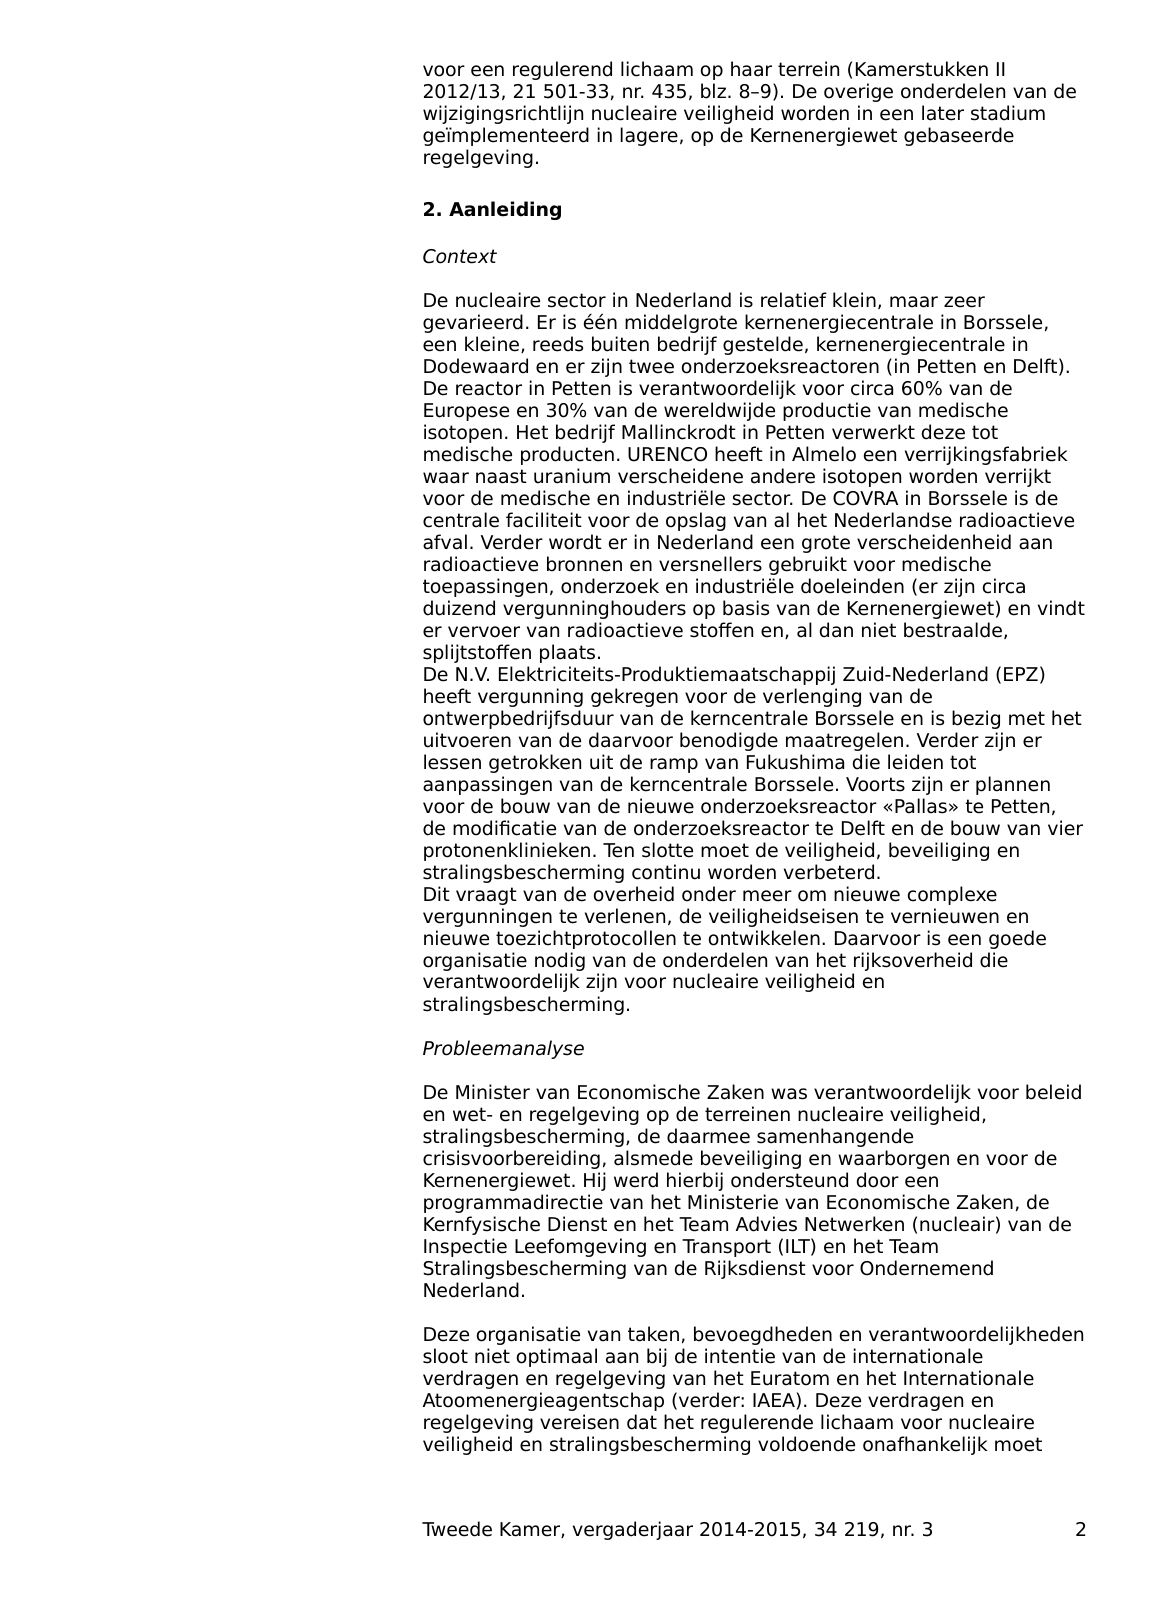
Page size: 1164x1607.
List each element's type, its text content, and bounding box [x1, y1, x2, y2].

text De Minister van Economische Zaken was verantwoordelijk voor beleid en wet- en regelgeving op de terreinen nucleaire veiligheid, stralingsbescherming, de daarmee samenhangende crisisvoorbereiding, alsmede beveiliging en waarborgen en voor de Kernenergiewet. Hij werd hierbij ondersteund door een programmadirectie van het Ministerie van Economische Zaken, de Kernfysische Dienst en het Team Advies Netwerken (nucleair) van de Inspectie Leefomgeving en Transport (ILT) en het Team Stralingsbescherming van de Rijksdienst voor Ondernemend Nederland. [422, 1082, 1087, 1302]
text Dit vraagt van de overheid onder meer om nieuwe complexe vergunningen te verlenen, de veiligheidseisen te vernieuwen en nieuwe toezichtprotocollen te ontwikkelen. Daarvoor is een goede organisatie nodig van de onderdelen van het rijksoverheid die verantwoordelijk zijn voor nucleaire veiligheid en stralingsbescherming. [422, 883, 1087, 1015]
text De N.V. Elektriciteits-Produktiemaatschappij Zuid-Nederland (EPZ) heeft vergunning gekregen voor de verlenging van de ontwerpbedrijfsduur van de kerncentrale Borssele en is bezig met het uitvoeren van de daarvoor benodigde maatregelen. Verder zijn er lessen getrokken uit de ramp van Fukushima die leiden tot aanpassingen van de kerncentrale Borssele. Voorts zijn er plannen voor de bouw van de nieuwe onderzoeksreactor «Pallas» te Petten, de modificatie van de onderzoeksreactor te Delft en de bouw van vier protonenklinieken. Ten slotte moet de veiligheid, beveiliging en stralingsbescherming continu worden verbeterd. [422, 664, 1087, 883]
text voor een regulerend lichaam op haar terrein (Kamerstukken II 2012/13, 21 501-33, nr. 435, blz. 8–9). De overige onderdelen van de wijzigingsrichtlijn nucleaire veiligheid worden in een later stadium geïmplementeerd in lagere, op de Kernenergiewet gebaseerde regelgeving. [422, 59, 1087, 169]
subtitle Probleemanalyse [422, 1038, 1087, 1059]
text De nucleaire sector in Nederland is relatief klein, maar zeer gevarieerd. Er is één middelgrote kernenergiecentrale in Borssele, een kleine, reeds buiten bedrijf gestelde, kernenergiecentrale in Dodewaard en er zijn twee onderzoeksreactoren (in Petten en Delft). De reactor in Petten is verantwoordelijk voor circa 60% van de Europese en 30% van de wereldwijde productie van medische isotopen. Het bedrijf Mallinckrodt in Petten verwerkt deze tot medische producten. URENCO heeft in Almelo een verrijkingsfabriek waar naast uranium verscheidene andere isotopen worden verrijkt voor de medische en industriële sector. De COVRA in Borssele is de centrale faciliteit voor de opslag van al het Nederlandse radioactieve afval. Verder wordt er in Nederland een grote verscheidenheid aan radioactieve bronnen en versnellers gebruikt voor medische toepassingen, onderzoek en industriële doeleinden (er zijn circa duizend vergunninghouders op basis van de Kernenergiewet) en vindt er vervoer van radioactieve stoffen en, al dan niet bestraalde, splijtstoffen plaats. [422, 290, 1087, 664]
subtitle 2. Aanleiding [422, 199, 1087, 221]
subtitle Context [422, 246, 1087, 268]
text Deze organisatie van taken, bevoegdheden en verantwoordelijkheden sloot niet optimaal aan bij de intentie van de internationale verdragen en regelgeving van het Euratom en het Internationale Atoomenergieagentschap (verder: IAEA). Deze verdragen en regelgeving vereisen dat het regulerende lichaam voor nucleaire veiligheid en stralingsbescherming voldoende onafhankelijk moet [422, 1324, 1087, 1456]
